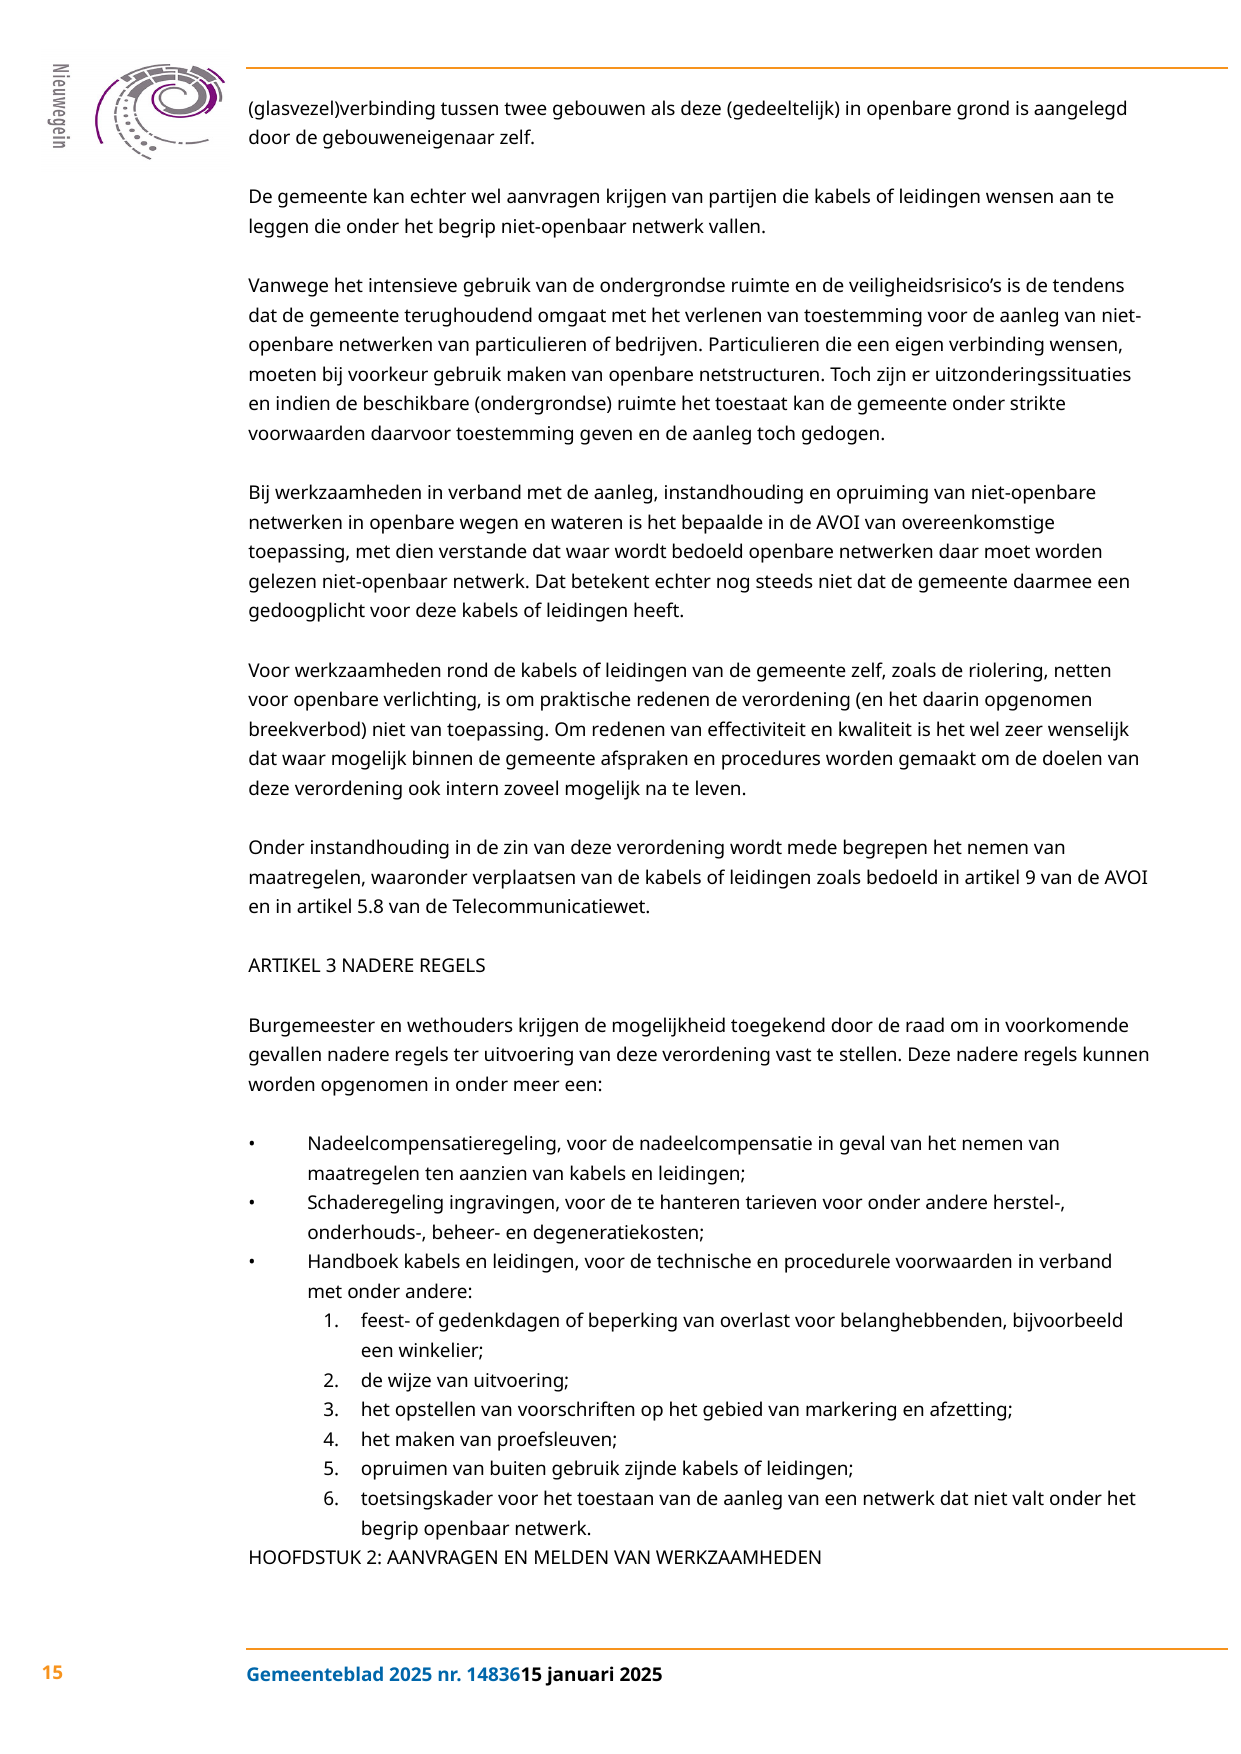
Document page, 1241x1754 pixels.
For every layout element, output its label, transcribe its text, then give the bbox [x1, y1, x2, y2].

text Vanwege het intensieve gebruik van de ondergrondse ruimte en de veiligheidsrisico’s is de tendens dat de gemeente terughoudend omgaat met het verlenen van toestemming voor de aanleg van niet-openbare netwerken van particulieren of bedrijven. Particulieren die een eigen verbinding wensen, moeten bij voorkeur gebruik maken van openbare netstructuren. Toch zijn er uitzonderingssituaties en indien de beschikbare (ondergrondse) ruimte het toestaat kan de gemeente onder strikte voorwaarden daarvoor toestemming geven en de aanleg toch gedogen. [248, 272, 1152, 446]
list Handboek kabels en leidingen, voor de technische en procedurele voorwaarden in verband met onder andere: [248, 1248, 1152, 1304]
text HOOFDSTUK 2: AANVRAGEN EN MELDEN VAN WERKZAAMHEDEN [248, 1544, 1152, 1570]
list het opstellen van voorschriften op het gebied van markering en afzetting; [323, 1396, 1152, 1422]
list Nadeelcompensatieregeling, voor de nadeelcompensatie in geval van het nemen van maatregelen ten aanzien van kabels en leidingen; [248, 1130, 1152, 1186]
text Onder instandhouding in de zin van deze verordening wordt mede begrepen het nemen van maatregelen, waaronder verplaatsen van de kabels of leidingen zoals bedoeld in artikel 9 van de AVOI en in artikel 5.8 van de Telecommunicatiewet. [248, 834, 1152, 919]
text (glasvezel)verbinding tussen twee gebouwen als deze (gedeeltelijk) in openbare grond is aangelegd door de gebouweneigenaar zelf. [248, 95, 1152, 150]
list toetsingskader voor het toestaan van de aanleg van een netwerk dat niet valt onder het begrip openbaar netwerk. [323, 1485, 1152, 1541]
text De gemeente kan echter wel aanvragen krijgen van partijen die kabels of leidingen wensen aan te leggen die onder het begrip niet-openbaar netwerk vallen. [248, 183, 1152, 239]
list de wijze van uitvoering; [323, 1367, 1152, 1393]
text ARTIKEL 3 NADERE REGELS [248, 953, 1152, 978]
text Bij werkzaamheden in verband met de aanleg, instandhouding en opruiming van niet-openbare netwerken in openbare wegen en wateren is het bepaalde in de AVOI van overeenkomstige toepassing, met dien verstande dat waar wordt bedoeld openbare netwerken daar moet worden gelezen niet-openbaar netwerk. Dat betekent echter nog steeds niet dat de gemeente daarmee een gedoogplicht voor deze kabels of leidingen heeft. [248, 479, 1152, 623]
list Schaderegeling ingravingen, voor de te hanteren tarieven voor onder andere herstel-, onderhouds-, beheer- en degeneratiekosten; [248, 1189, 1152, 1245]
list het maken van proefsleuven; [323, 1426, 1152, 1452]
picture [41, 47, 231, 172]
text Voor werkzaamheden rond de kabels of leidingen van de gemeente zelf, zoals de riolering, netten voor openbare verlichting, is om praktische redenen de verordening (en het daarin opgenomen breekverbod) niet van toepassing. Om redenen van effectiviteit en kwaliteit is het wel zeer wenselijk dat waar mogelijk binnen de gemeente afspraken en procedures worden gemaakt om de doelen van deze verordening ook intern zoveel mogelijk na te leven. [248, 657, 1152, 801]
text Burgemeester en wethouders krijgen de mogelijkheid toegekend door de raad om in voorkomende gevallen nadere regels ter uitvoering van deze verordening vast te stellen. Deze nadere regels kunnen worden opgenomen in onder meer een: [248, 1012, 1152, 1097]
list opruimen van buiten gebruik zijnde kabels of leidingen; [323, 1456, 1152, 1481]
list feest- of gedenkdagen of beperking van overlast voor belanghebbenden, bijvoorbeeld een winkelier; [323, 1308, 1152, 1363]
